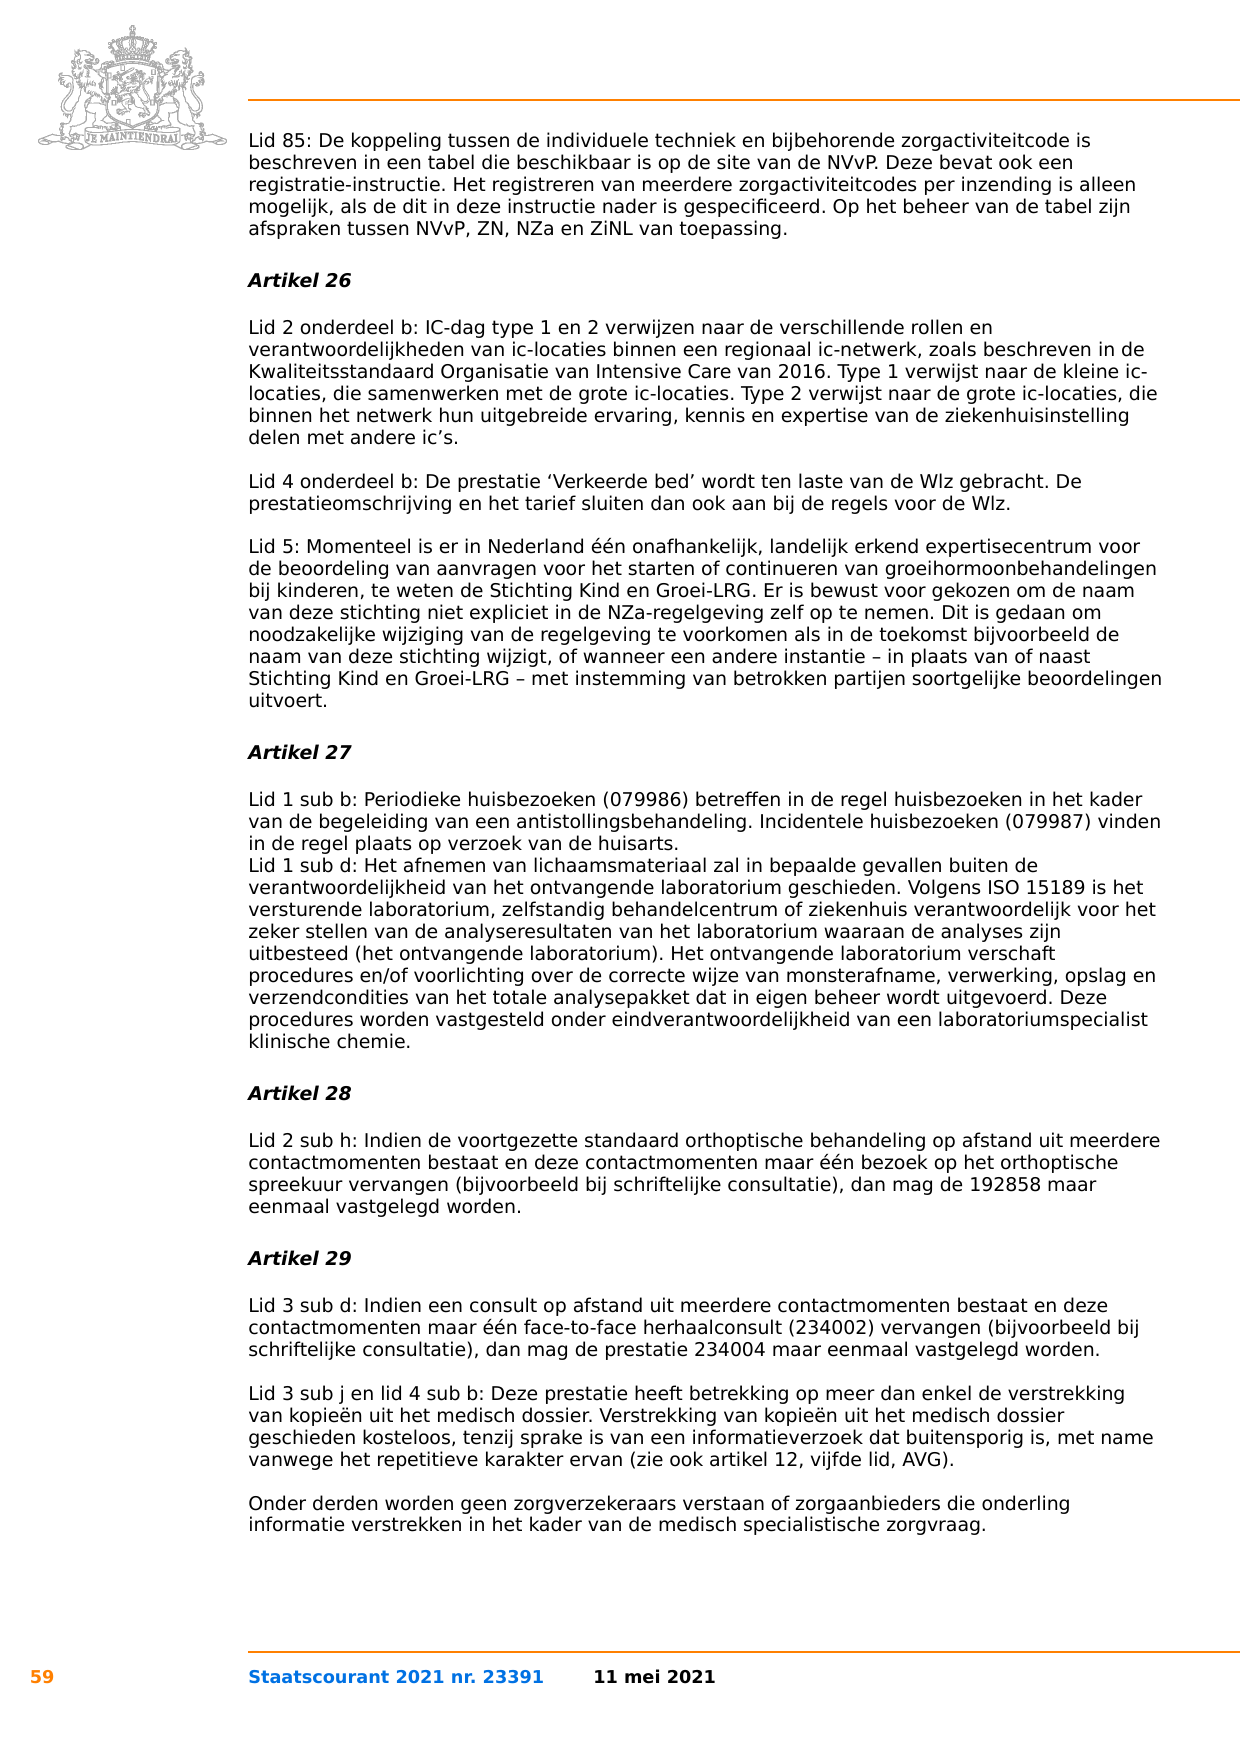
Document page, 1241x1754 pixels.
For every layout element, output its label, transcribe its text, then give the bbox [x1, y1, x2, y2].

text Lid 1 sub b: Periodieke huisbezoeken (079986) betreffen in de regel huisbezoeken in het kader van de begeleiding van een antistollingsbehandeling. Incidentele huisbezoeken (079987) vinden in de regel plaats op verzoek van de huisarts. [248, 789, 1163, 855]
subtitle Artikel 28 [248, 1083, 1163, 1105]
text Onder derden worden geen zorgverzekeraars verstaan of zorgaanbieders die onderling informatie verstrekken in het kader van de medisch specialistische zorgvraag. [248, 1492, 1163, 1536]
subtitle Artikel 29 [248, 1248, 1163, 1270]
text Lid 2 sub h: Indien de voortgezette standaard orthoptische behandeling op afstand uit meerdere contactmomenten bestaat en deze contactmomenten maar één bezoek op het orthoptische spreekuur vervangen (bijvoorbeeld bij schriftelijke consultatie), dan mag de 192858 maar eenmaal vastgelegd worden. [248, 1130, 1163, 1218]
text Lid 5: Momenteel is er in Nederland één onafhankelijk, landelijk erkend expertisecentrum voor de beoordeling van aanvragen voor het starten of continueren van groeihormoonbehandelingen bij kinderen, te weten de Stichting Kind en Groei-LRG. Er is bewust voor gekozen om de naam van deze stichting niet expliciet in de NZa-regelgeving zelf op te nemen. Dit is gedaan om noodzakelijke wijziging van de regelgeving te voorkomen als in de toekomst bijvoorbeeld de naam van deze stichting wijzigt, of wanneer een andere instantie – in plaats van of naast Stichting Kind en Groei-LRG – met instemming van betrokken partijen soortgelijke beoordelingen uitvoert. [248, 536, 1163, 712]
text Lid 3 sub j en lid 4 sub b: Deze prestatie heeft betrekking op meer dan enkel de verstrekking van kopieën uit het medisch dossier. Verstrekking van kopieën uit het medisch dossier geschieden kosteloos, tenzij sprake is van een informatieverzoek dat buitensporig is, met name vanwege het repetitieve karakter ervan (zie ook artikel 12, vijfde lid, AVG). [248, 1383, 1163, 1471]
text Lid 85: De koppeling tussen de individuele techniek en bijbehorende zorgactiviteitcode is beschreven in een tabel die beschikbaar is op de site van de NVvP. Deze bevat ook een registratie-instructie. Het registreren van meerdere zorgactiviteitcodes per inzending is alleen mogelijk, als de dit in deze instructie nader is gespecificeerd. Op het beheer van de tabel zijn afspraken tussen NVvP, ZN, NZa en ZiNL van toepassing. [248, 130, 1163, 240]
text Lid 1 sub d: Het afnemen van lichaamsmateriaal zal in bepaalde gevallen buiten de verantwoordelijkheid van het ontvangende laboratorium geschieden. Volgens ISO 15189 is het versturende laboratorium, zelfstandig behandelcentrum of ziekenhuis verantwoordelijk voor het zeker stellen van de analyseresultaten van het laboratorium waaraan de analyses zijn uitbesteed (het ontvangende laboratorium). Het ontvangende laboratorium verschaft procedures en/of voorlichting over de correcte wijze van monsterafname, verwerking, opslag en verzendcondities van het totale analysepakket dat in eigen beheer wordt uitgevoerd. Deze procedures worden vastgesteld onder eindverantwoordelijkheid van een laboratoriumspecialist klinische chemie. [248, 855, 1163, 1053]
subtitle Artikel 26 [248, 270, 1163, 292]
text Lid 2 onderdeel b: IC-dag type 1 en 2 verwijzen naar de verschillende rollen en verantwoordelijkheden van ic-locaties binnen een regionaal ic-netwerk, zoals beschreven in de Kwaliteitsstandaard Organisatie van Intensive Care van 2016. Type 1 verwijst naar de kleine ic-locaties, die samenwerken met de grote ic-locaties. Type 2 verwijst naar de grote ic-locaties, die binnen het netwerk hun uitgebreide ervaring, kennis en expertise van de ziekenhuisinstelling delen met andere ic’s. [248, 317, 1163, 449]
picture [38, 25, 227, 150]
subtitle Artikel 27 [248, 742, 1163, 764]
text Lid 3 sub d: Indien een consult op afstand uit meerdere contactmomenten bestaat en deze contactmomenten maar één face-to-face herhaalconsult (234002) vervangen (bijvoorbeeld bij schriftelijke consultatie), dan mag de prestatie 234004 maar eenmaal vastgelegd worden. [248, 1295, 1163, 1361]
text Lid 4 onderdeel b: De prestatie ‘Verkeerde bed’ wordt ten laste van de Wlz gebracht. De prestatieomschrijving en het tarief sluiten dan ook aan bij de regels voor de Wlz. [248, 471, 1163, 514]
